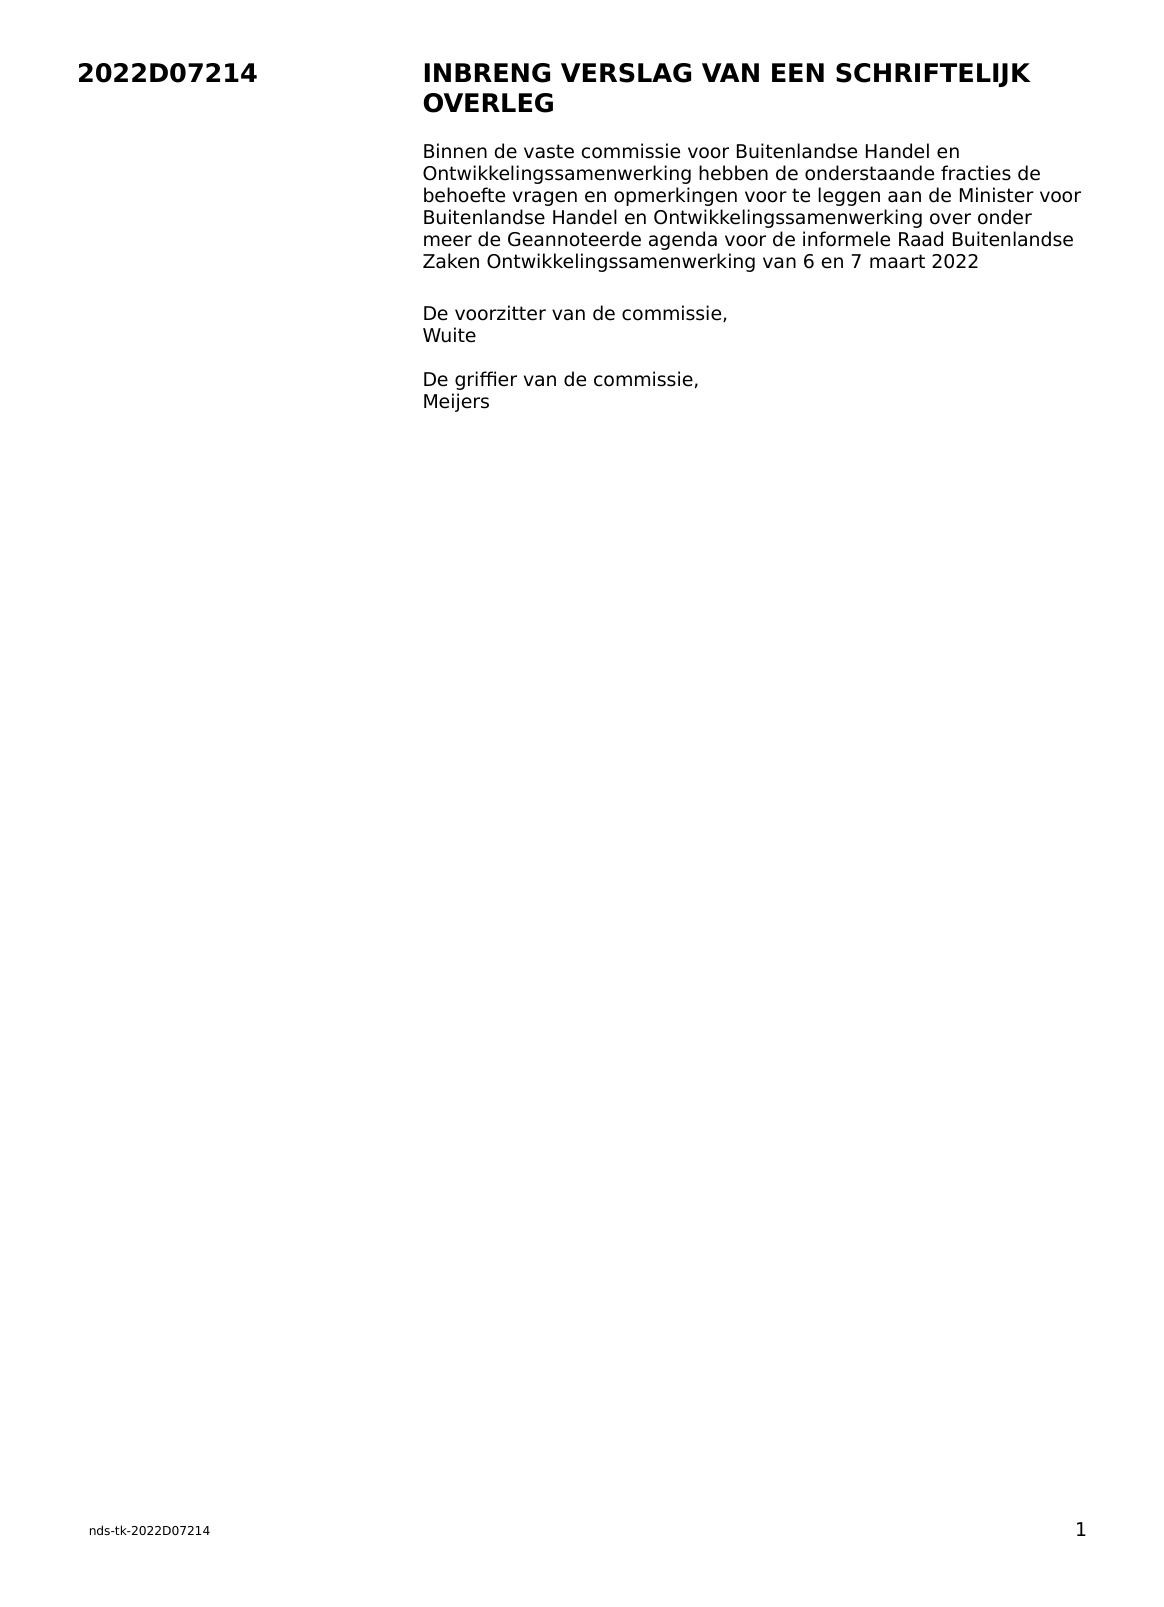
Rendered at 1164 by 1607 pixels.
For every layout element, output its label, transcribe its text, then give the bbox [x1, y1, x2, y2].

text nds-tk-2022D07214 [88, 1524, 323, 1538]
text 2022D07214 INBRENG VERSLAG VAN EEN SCHRIFTELIJK OVERLEG [77, 59, 1087, 118]
text De griffier van de commissie, Meijers [422, 369, 1087, 413]
text De voorzitter van de commissie, Wuite [422, 302, 1087, 346]
text Binnen de vaste commissie voor Buitenlandse Handel en Ontwikkelingssamenwerking hebben de onderstaande fracties de behoefte vragen en opmerkingen voor te leggen aan de Minister voor Buitenlandse Handel en Ontwikkelingssamenwerking over onder meer de Geannoteerde agenda voor de informele Raad Buitenlandse Zaken Ontwikkelingssamenwerking van 6 en 7 maart 2022 [422, 141, 1087, 272]
